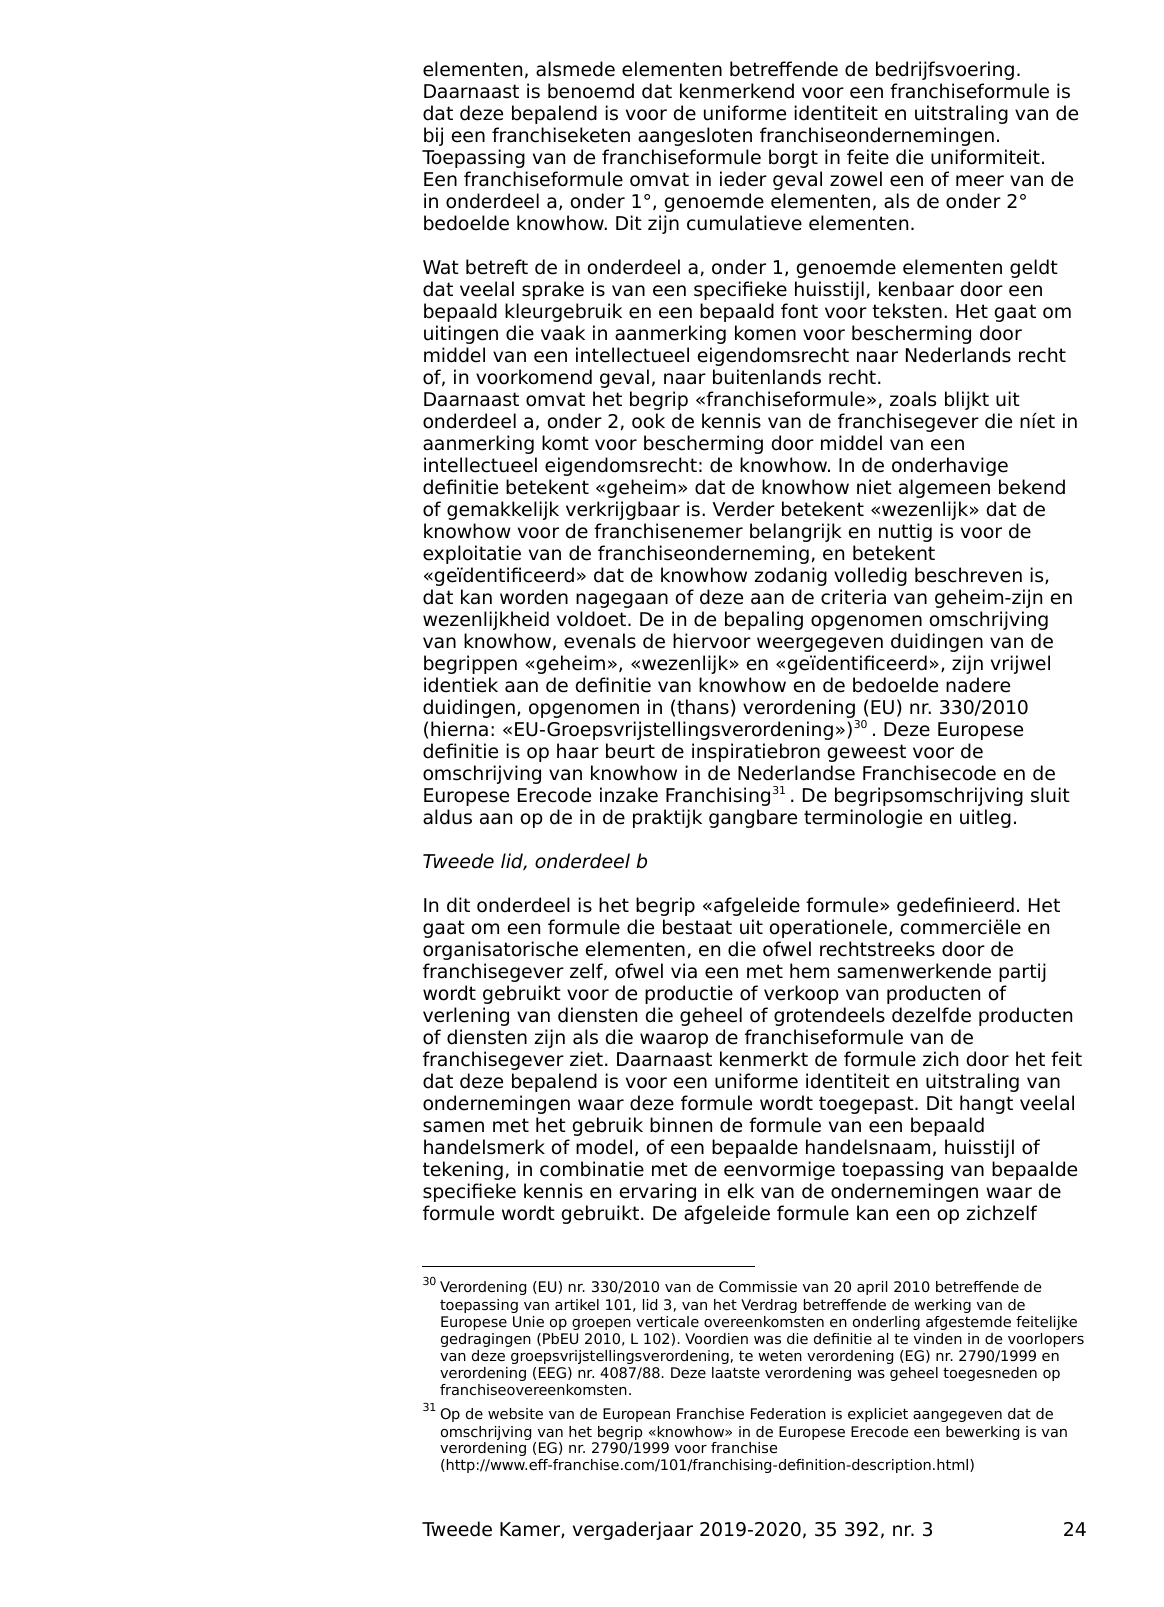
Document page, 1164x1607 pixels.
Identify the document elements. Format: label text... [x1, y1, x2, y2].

text Een franchiseformule omvat in ieder geval zowel een of meer van de in onderdeel a, onder 1°, genoemde elementen, als de onder 2° bedoelde knowhow. Dit zijn cumulatieve elementen. [422, 169, 1087, 235]
text Op de website van de European Franchise Federation is expliciet aangegeven dat de omschrijving van het begrip «knowhow» in de Europese Erecode een bewerking is van verordening (EG) nr. 2790/1999 voor franchise (http://www.eff-franchise.com/101/franchising-definition-description.html) [422, 1402, 1087, 1474]
text elementen, alsmede elementen betreffende de bedrijfsvoering. Daarnaast is benoemd dat kenmerkend voor een franchiseformule is dat deze bepalend is voor de uniforme identiteit en uitstraling van de bij een franchiseketen aangesloten franchiseondernemingen. Toepassing van de franchiseformule borgt in feite die uniformiteit. [422, 59, 1087, 169]
text Wat betreft de in onderdeel a, onder 1, genoemde elementen geldt dat veelal sprake is van een specifieke huisstijl, kenbaar door een bepaald kleurgebruik en een bepaald font voor teksten. Het gaat om uitingen die vaak in aanmerking komen voor bescherming door middel van een intellectueel eigendomsrecht naar Nederlands recht of, in voorkomend geval, naar buitenlands recht. [422, 257, 1087, 389]
text Daarnaast omvat het begrip «franchiseformule», zoals blijkt uit onderdeel a, onder 2, ook de kennis van de franchisegever die níet in aanmerking komt voor bescherming door middel van een intellectueel eigendomsrecht: de knowhow. In de onderhavige definitie betekent «geheim» dat de knowhow niet algemeen bekend of gemakkelijk verkrijgbaar is. Verder betekent «wezenlijk» dat de knowhow voor de franchisenemer belangrijk en nuttig is voor de exploitatie van de franchiseonderneming, en betekent «geïdentificeerd» dat de knowhow zodanig volledig beschreven is, dat kan worden nagegaan of deze aan de criteria van geheim-zijn en wezenlijkheid voldoet. De in de bepaling opgenomen omschrijving van knowhow, evenals de hiervoor weergegeven duidingen van de begrippen «geheim», «wezenlijk» en «geïdentificeerd», zijn vrijwel identiek aan de definitie van knowhow en de bedoelde nadere duidingen, opgenomen in (thans) verordening (EU) nr. 330/2010 (hierna: «EU-Groepsvrijstellingsverordening»). Deze Europese definitie is op haar beurt de inspiratiebron geweest voor de omschrijving van knowhow in de Nederlandse Franchisecode en de Europese Erecode inzake Franchising. De begripsomschrijving sluit aldus aan op de in de praktijk gangbare terminologie en uitleg. [422, 389, 1087, 828]
text In dit onderdeel is het begrip «afgeleide formule» gedefinieerd. Het gaat om een formule die bestaat uit operationele, commerciële en organisatorische elementen, en die ofwel rechtstreeks door de franchisegever zelf, ofwel via een met hem samenwerkende partij wordt gebruikt voor de productie of verkoop van producten of verlening van diensten die geheel of grotendeels dezelfde producten of diensten zijn als die waarop de franchiseformule van de franchisegever ziet. Daarnaast kenmerkt de formule zich door het feit dat deze bepalend is voor een uniforme identiteit en uitstraling van ondernemingen waar deze formule wordt toegepast. Dit hangt veelal samen met het gebruik binnen de formule van een bepaald handelsmerk of model, of een bepaalde handelsnaam, huisstijl of tekening, in combinatie met de eenvormige toepassing van bepaalde specifieke kennis en ervaring in elk van de ondernemingen waar de formule wordt gebruikt. De afgeleide formule kan een op zichzelf [422, 895, 1087, 1224]
text Verordening (EU) nr. 330/2010 van de Commissie van 20 april 2010 betreffende de toepassing van artikel 101, lid 3, van het Verdrag betreffende de werking van de Europese Unie op groepen verticale overeenkomsten en onderling afgestemde feitelijke gedragingen (PbEU 2010, L 102). Voordien was die definitie al te vinden in de voorlopers van deze groepsvrijstellingsverordening, te weten verordening (EG) nr. 2790/1999 en verordening (EEG) nr. 4087/88. Deze laatste verordening was geheel toegesneden op franchiseovereenkomsten. [422, 1275, 1087, 1399]
subtitle Tweede lid, onderdeel b [422, 851, 1087, 873]
